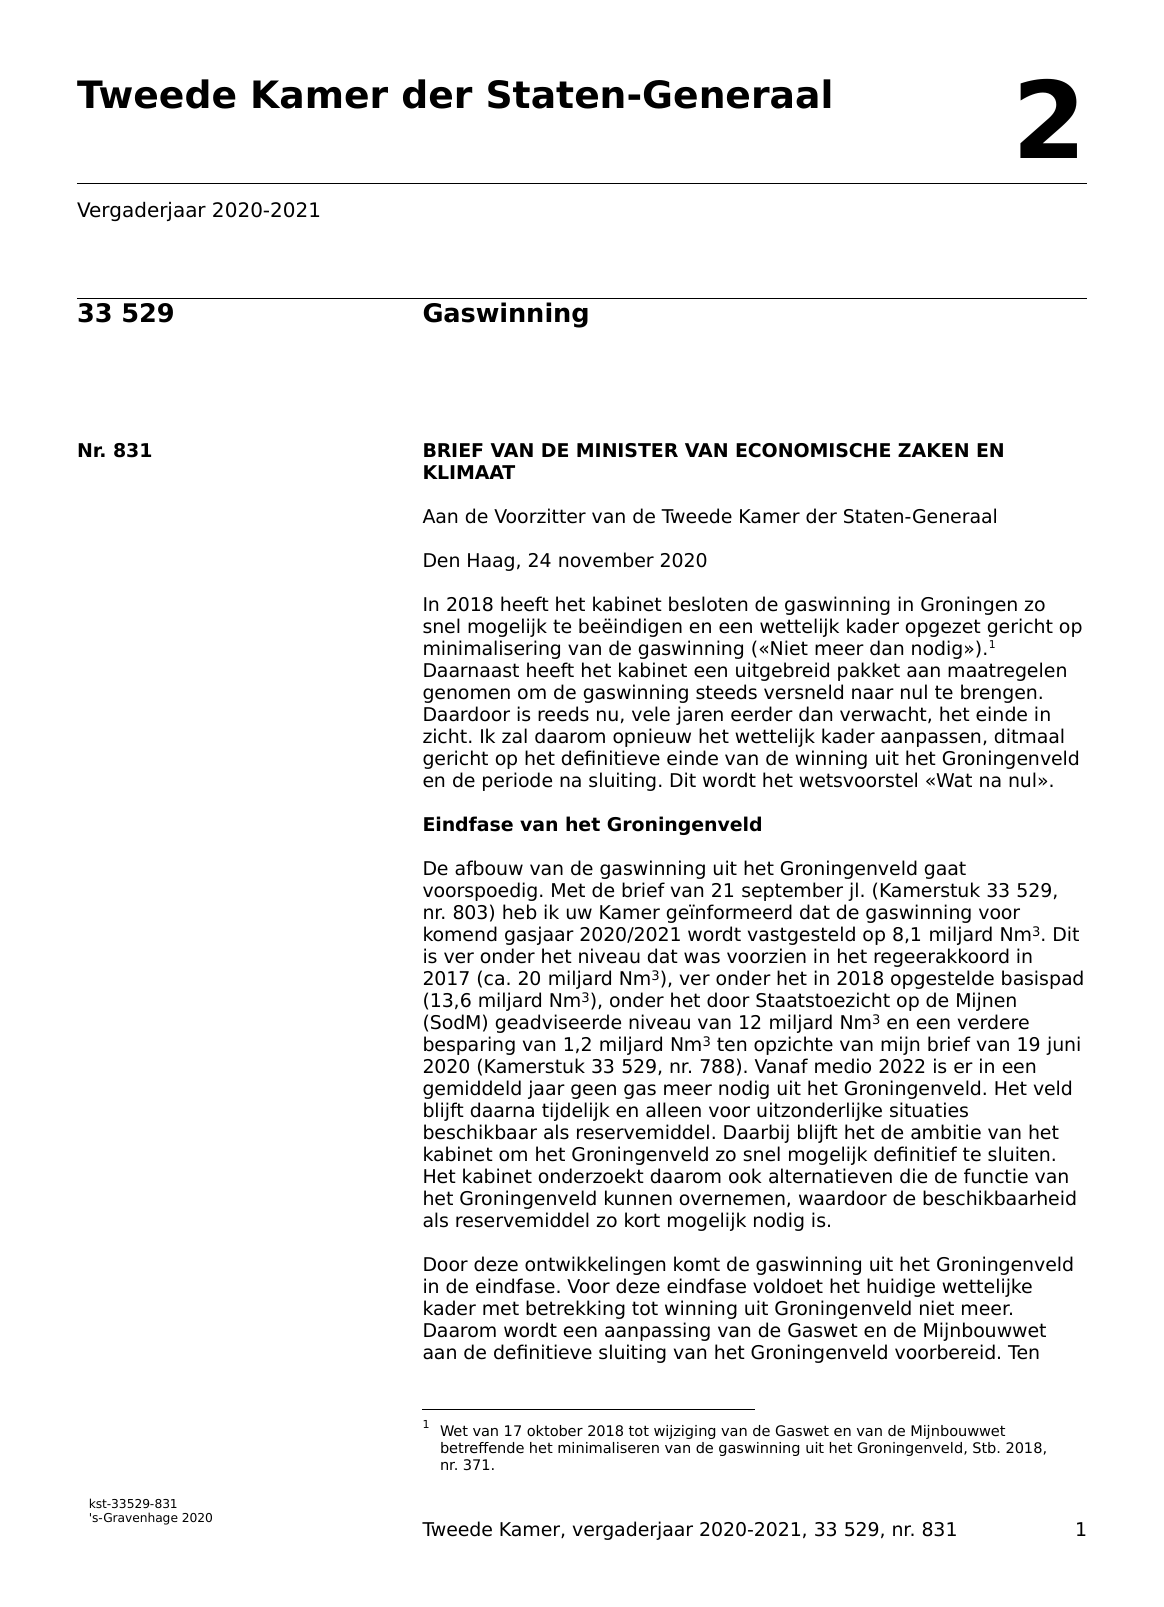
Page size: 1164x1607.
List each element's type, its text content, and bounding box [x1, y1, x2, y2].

subtitle 33 529 Gaswinning [77, 299, 1087, 329]
text Aan de Voorzitter van de Tweede Kamer der Staten-Generaal [422, 506, 1087, 528]
text In 2018 heeft het kabinet besloten de gaswinning in Groningen zo snel mogelijk te beëindigen en een wettelijk kader opgezet gericht op minimalisering van de gaswinning («Niet meer dan nodig»). Daarnaast heeft het kabinet een uitgebreid pakket aan maatregelen genomen om de gaswinning steeds versneld naar nul te brengen. Daardoor is reeds nu, vele jaren eerder dan verwacht, het einde in zicht. Ik zal daarom opnieuw het wettelijk kader aanpassen, ditmaal gericht op het definitieve einde van de winning uit het Groningenveld en de periode na sluiting. Dit wordt het wetsvoorstel «Wat na nul». [422, 594, 1087, 792]
text 's-Gravenhage 2020 [88, 1511, 323, 1525]
table_header 2 [886, 59, 1087, 183]
text De afbouw van de gaswinning uit het Groningenveld gaat voorspoedig. Met de brief van 21 september jl. (Kamerstuk 33 529, nr. 803) heb ik uw Kamer geïnformeerd dat de gaswinning voor komend gasjaar 2020/2021 wordt vastgesteld op 8,1 miljard Nm3. Dit is ver onder het niveau dat was voorzien in het regeerakkoord in 2017 (ca. 20 miljard Nm3), ver onder het in 2018 opgestelde basispad (13,6 miljard Nm3), onder het door Staatstoezicht op de Mijnen (SodM) geadviseerde niveau van 12 miljard Nm3 en een verdere besparing van 1,2 miljard Nm3 ten opzichte van mijn brief van 19 juni 2020 (Kamerstuk 33 529, nr. 788). Vanaf medio 2022 is er in een gemiddeld jaar geen gas meer nodig uit het Groningenveld. Het veld blijft daarna tijdelijk en alleen voor uitzonderlijke situaties beschikbaar als reservemiddel. Daarbij blijft het de ambitie van het kabinet om het Groningenveld zo snel mogelijk definitief te sluiten. Het kabinet onderzoekt daarom ook alternatieven die de functie van het Groningenveld kunnen overnemen, waardoor de beschikbaarheid als reservemiddel zo kort mogelijk nodig is. [422, 858, 1087, 1232]
text Wet van 17 oktober 2018 tot wijziging van de Gaswet en van de Mijnbouwwet betreffende het minimaliseren van de gaswinning uit het Groningenveld, Stb. 2018, nr. 371. [422, 1418, 1087, 1474]
text kst-33529-831 [88, 1497, 323, 1511]
table_header Tweede Kamer der Staten-Generaal [77, 59, 886, 183]
table_cell Vergaderjaar 2020-2021 [77, 184, 1087, 298]
subtitle Eindfase van het Groningenveld [422, 814, 1087, 836]
subtitle Nr. 831 BRIEF VAN DE MINISTER VAN ECONOMISCHE ZAKEN EN KLIMAAT [77, 440, 1087, 484]
text Den Haag, 24 november 2020 [422, 550, 1087, 572]
text Door deze ontwikkelingen komt de gaswinning uit het Groningenveld in de eindfase. Voor deze eindfase voldoet het huidige wettelijke kader met betrekking tot winning uit Groningenveld niet meer. Daarom wordt een aanpassing van de Gaswet en de Mijnbouwwet aan de definitieve sluiting van het Groningenveld voorbereid. Ten [422, 1254, 1087, 1364]
